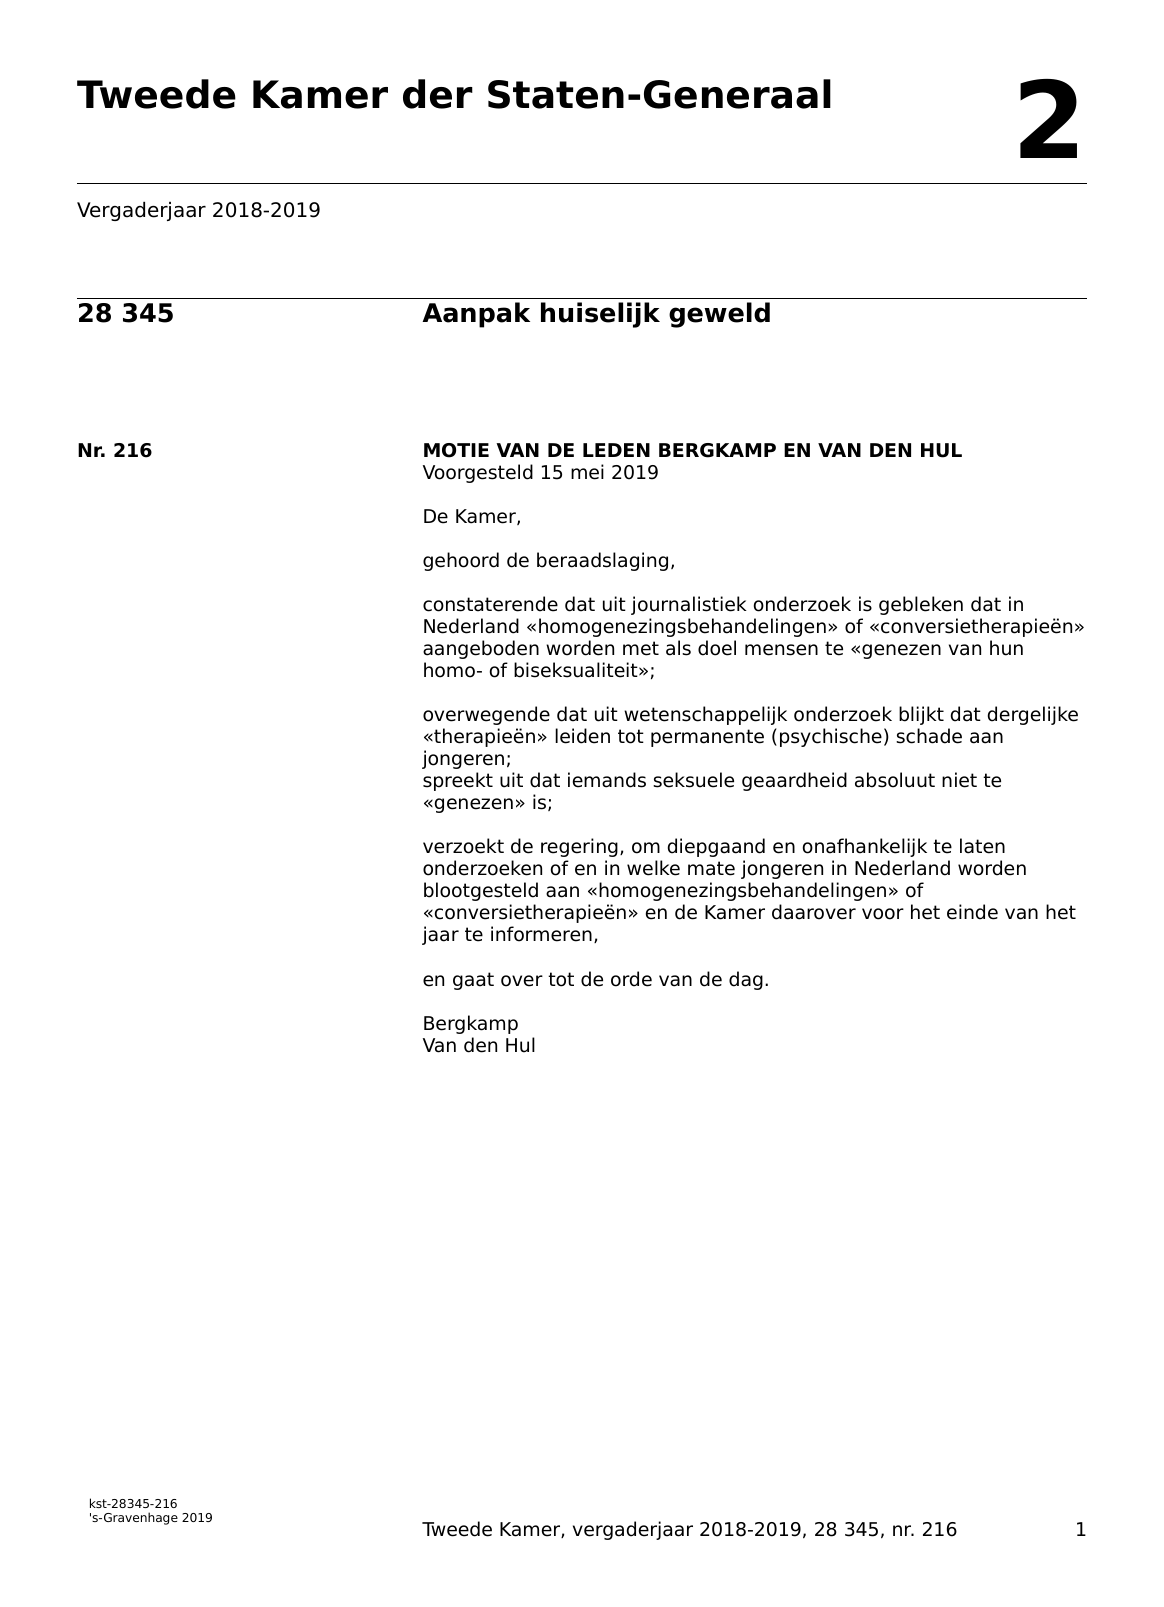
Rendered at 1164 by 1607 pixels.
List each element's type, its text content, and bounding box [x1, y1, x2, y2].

text gehoord de beraadslaging, [422, 550, 1087, 572]
text 's-Gravenhage 2019 [88, 1511, 323, 1525]
text en gaat over tot de orde van de dag. [422, 968, 1087, 990]
table_cell Vergaderjaar 2018-2019 [77, 184, 1087, 298]
table_header 2 [886, 59, 1087, 183]
text Voorgesteld 15 mei 2019 [422, 462, 1087, 484]
text De Kamer, [422, 506, 1087, 528]
text constaterende dat uit journalistiek onderzoek is gebleken dat in Nederland «homogenezingsbehandelingen» of «conversietherapieën» aangeboden worden met als doel mensen te «genezen van hun homo- of biseksualiteit»; [422, 594, 1087, 682]
text overwegende dat uit wetenschappelijk onderzoek blijkt dat dergelijke «therapieën» leiden tot permanente (psychische) schade aan jongeren; [422, 704, 1087, 770]
table_header Tweede Kamer der Staten-Generaal [77, 59, 886, 183]
text Bergkamp [422, 1013, 1087, 1034]
text verzoekt de regering, om diepgaand en onafhankelijk te laten onderzoeken of en in welke mate jongeren in Nederland worden blootgesteld aan «homogenezingsbehandelingen» of «conversietherapieën» en de Kamer daarover voor het einde van het jaar te informeren, [422, 836, 1087, 946]
subtitle 28 345 Aanpak huiselijk geweld [77, 299, 1087, 329]
text spreekt uit dat iemands seksuele geaardheid absoluut niet te «genezen» is; [422, 770, 1087, 814]
subtitle Nr. 216 MOTIE VAN DE LEDEN BERGKAMP EN VAN DEN HUL [77, 440, 1087, 462]
text Van den Hul [422, 1034, 1087, 1057]
text kst-28345-216 [88, 1497, 323, 1511]
